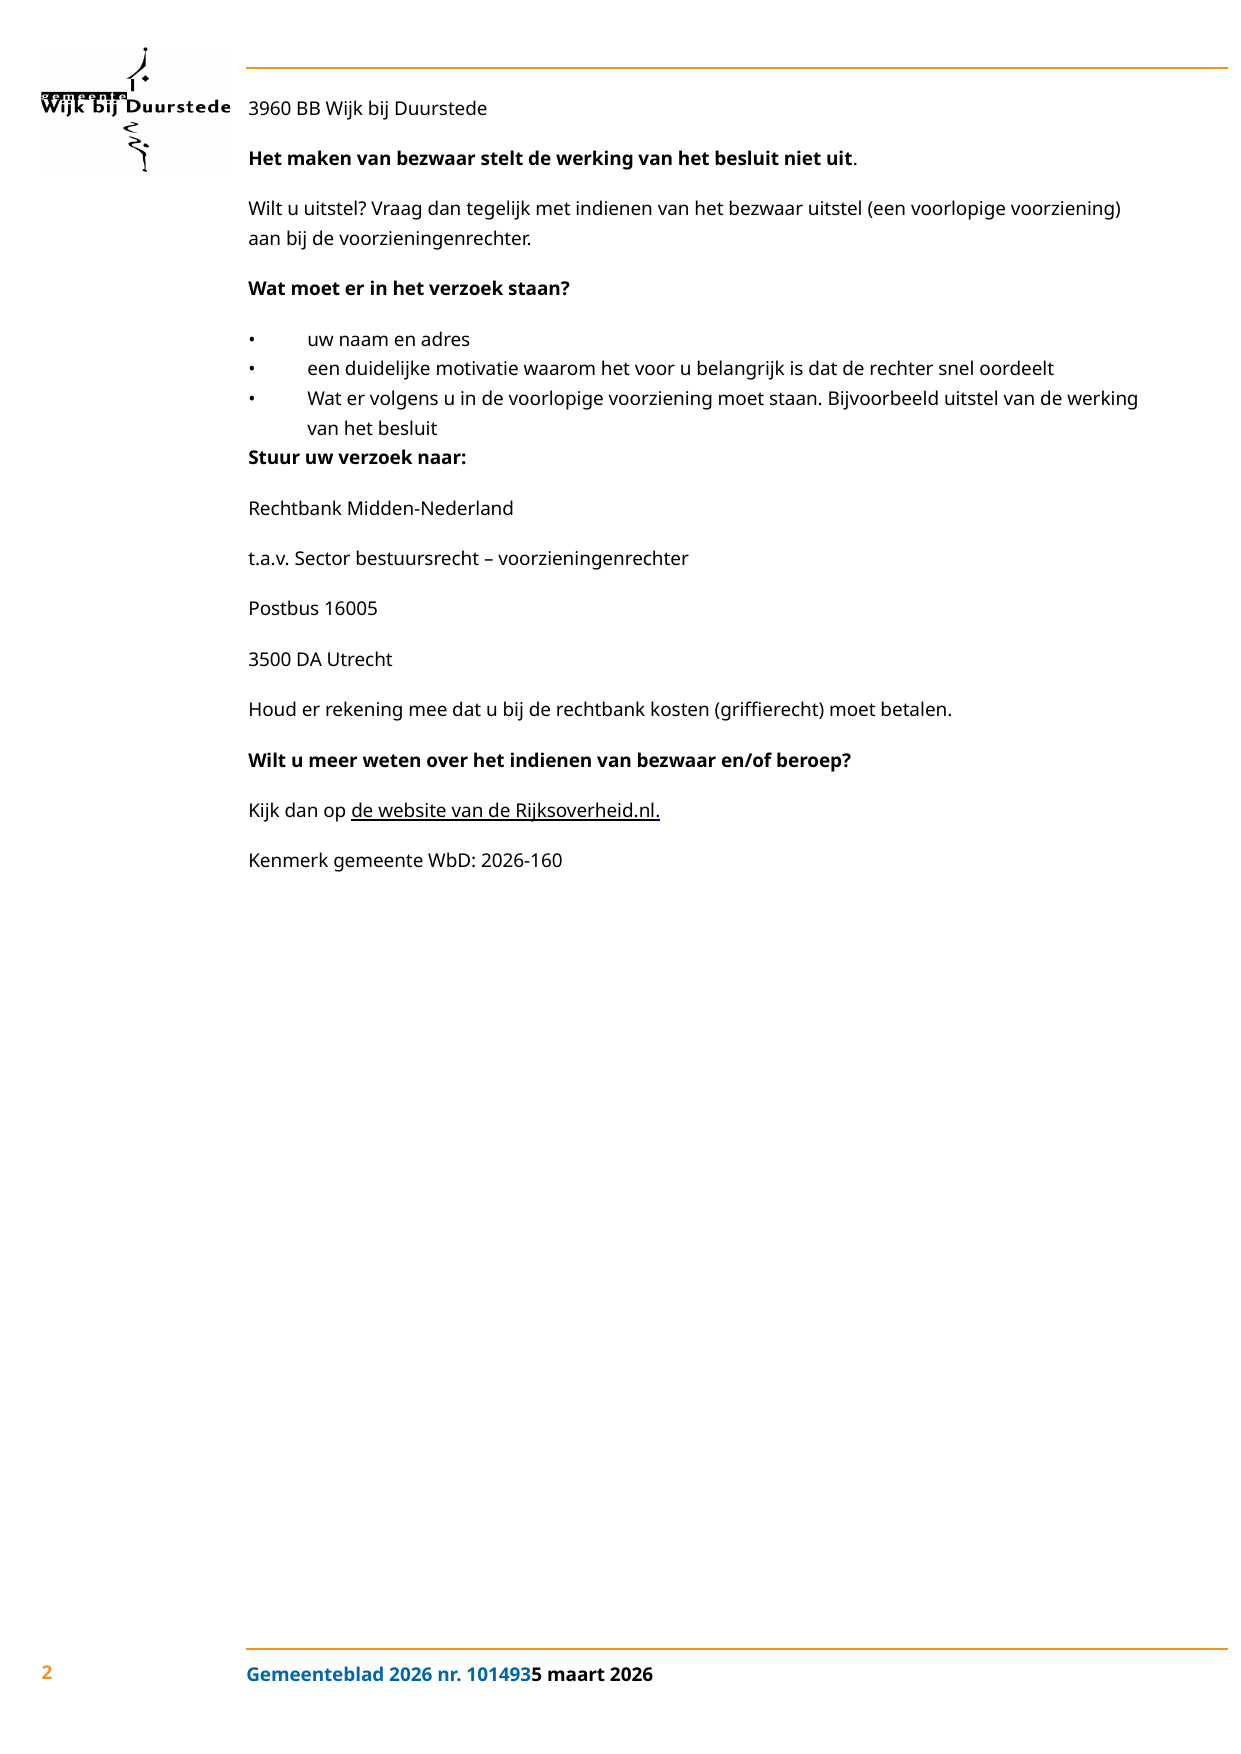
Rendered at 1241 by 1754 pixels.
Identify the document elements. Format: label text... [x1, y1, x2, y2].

text Houd er rekening mee dat u bij de rechtbank kosten (griffierecht) moet betalen. [248, 696, 1152, 722]
text Wat moet er in het verzoek staan? [248, 276, 1152, 301]
text Stuur uw verzoek naar: [248, 444, 1152, 470]
list een duidelijke motivatie waarom het voor u belangrijk is dat de rechter snel oordeelt [248, 356, 1152, 381]
picture [41, 47, 231, 172]
text Kijk dan op de website van de Rijksoverheid.nl. [248, 797, 1152, 823]
text Het maken van bezwaar stelt de werking van het besluit niet uit. [248, 145, 1152, 171]
text Wilt u meer weten over het indienen van bezwaar en/of beroep? [248, 747, 1152, 773]
list uw naam en adres [248, 326, 1152, 352]
text t.a.v. Sector bestuursrecht – voorzieningenrechter [248, 545, 1152, 571]
text Rechtbank Midden-Nederland [248, 495, 1152, 521]
list Wat er volgens u in de voorlopige voorziening moet staan. Bijvoorbeeld uitstel van de werking van het besluit [248, 385, 1152, 441]
text Wilt u uitstel? Vraag dan tegelijk met indienen van het bezwaar uitstel (een voorlopige voorziening) aan bij de voorzieningenrechter. [248, 196, 1152, 251]
text Kenmerk gemeente WbD: 2026-160 [248, 848, 1152, 873]
text Postbus 16005 [248, 596, 1152, 621]
text 3960 BB Wijk bij Duurstede [248, 95, 1152, 121]
text 3500 DA Utrecht [248, 646, 1152, 672]
